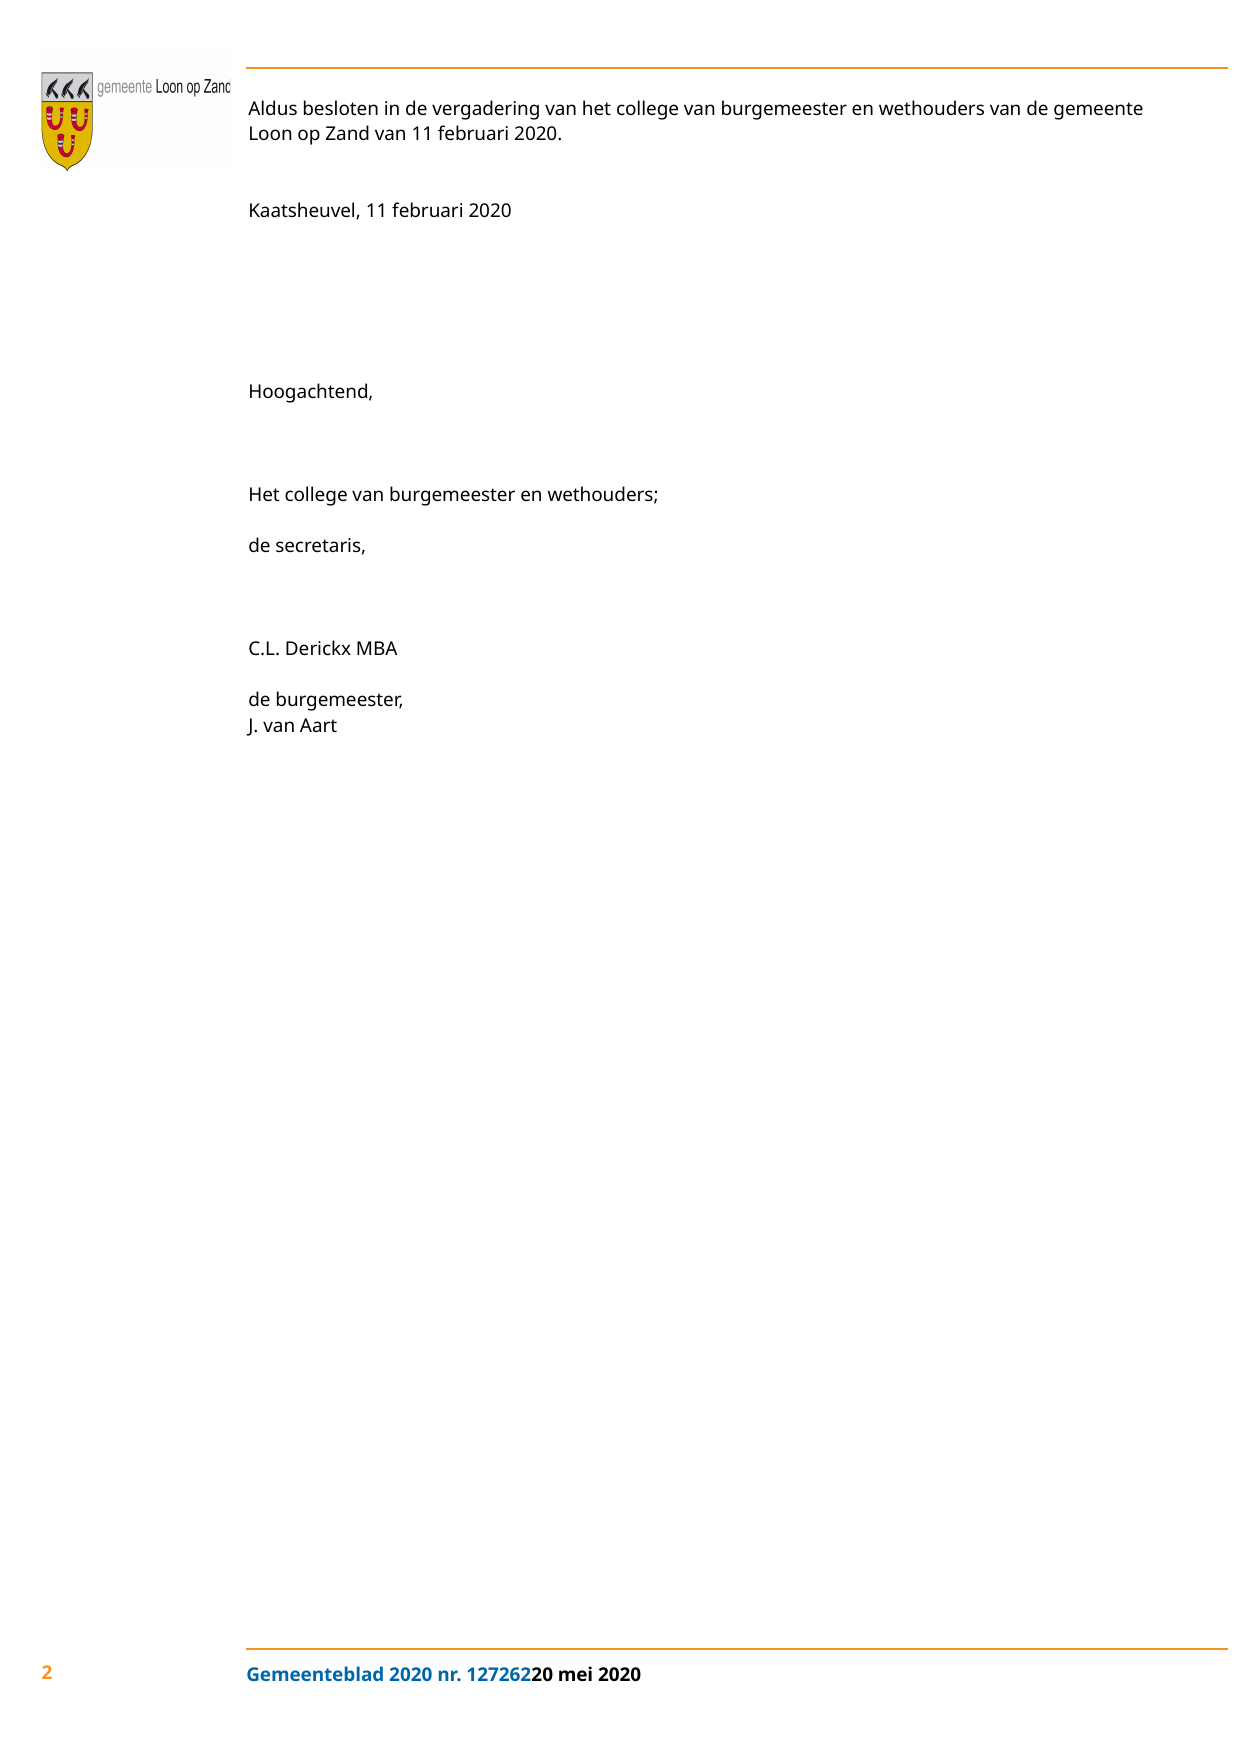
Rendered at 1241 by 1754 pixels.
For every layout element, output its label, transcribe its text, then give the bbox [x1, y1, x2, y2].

text Het college van burgemeester en wethouders; [248, 481, 1152, 506]
text C.L. Derickx MBA [248, 635, 1152, 661]
text Kaatsheuvel, 11 februari 2020 [248, 198, 1152, 223]
text Aldus besloten in de vergadering van het college van burgemeester en wethouders van de gemeente Loon op Zand van 11 februari 2020. [248, 95, 1152, 146]
text Hoogachtend, [248, 378, 1152, 403]
picture [41, 47, 231, 172]
text de burgemeester, [248, 687, 1152, 712]
text J. van Aart [248, 712, 1152, 738]
text de secretaris, [248, 532, 1152, 558]
